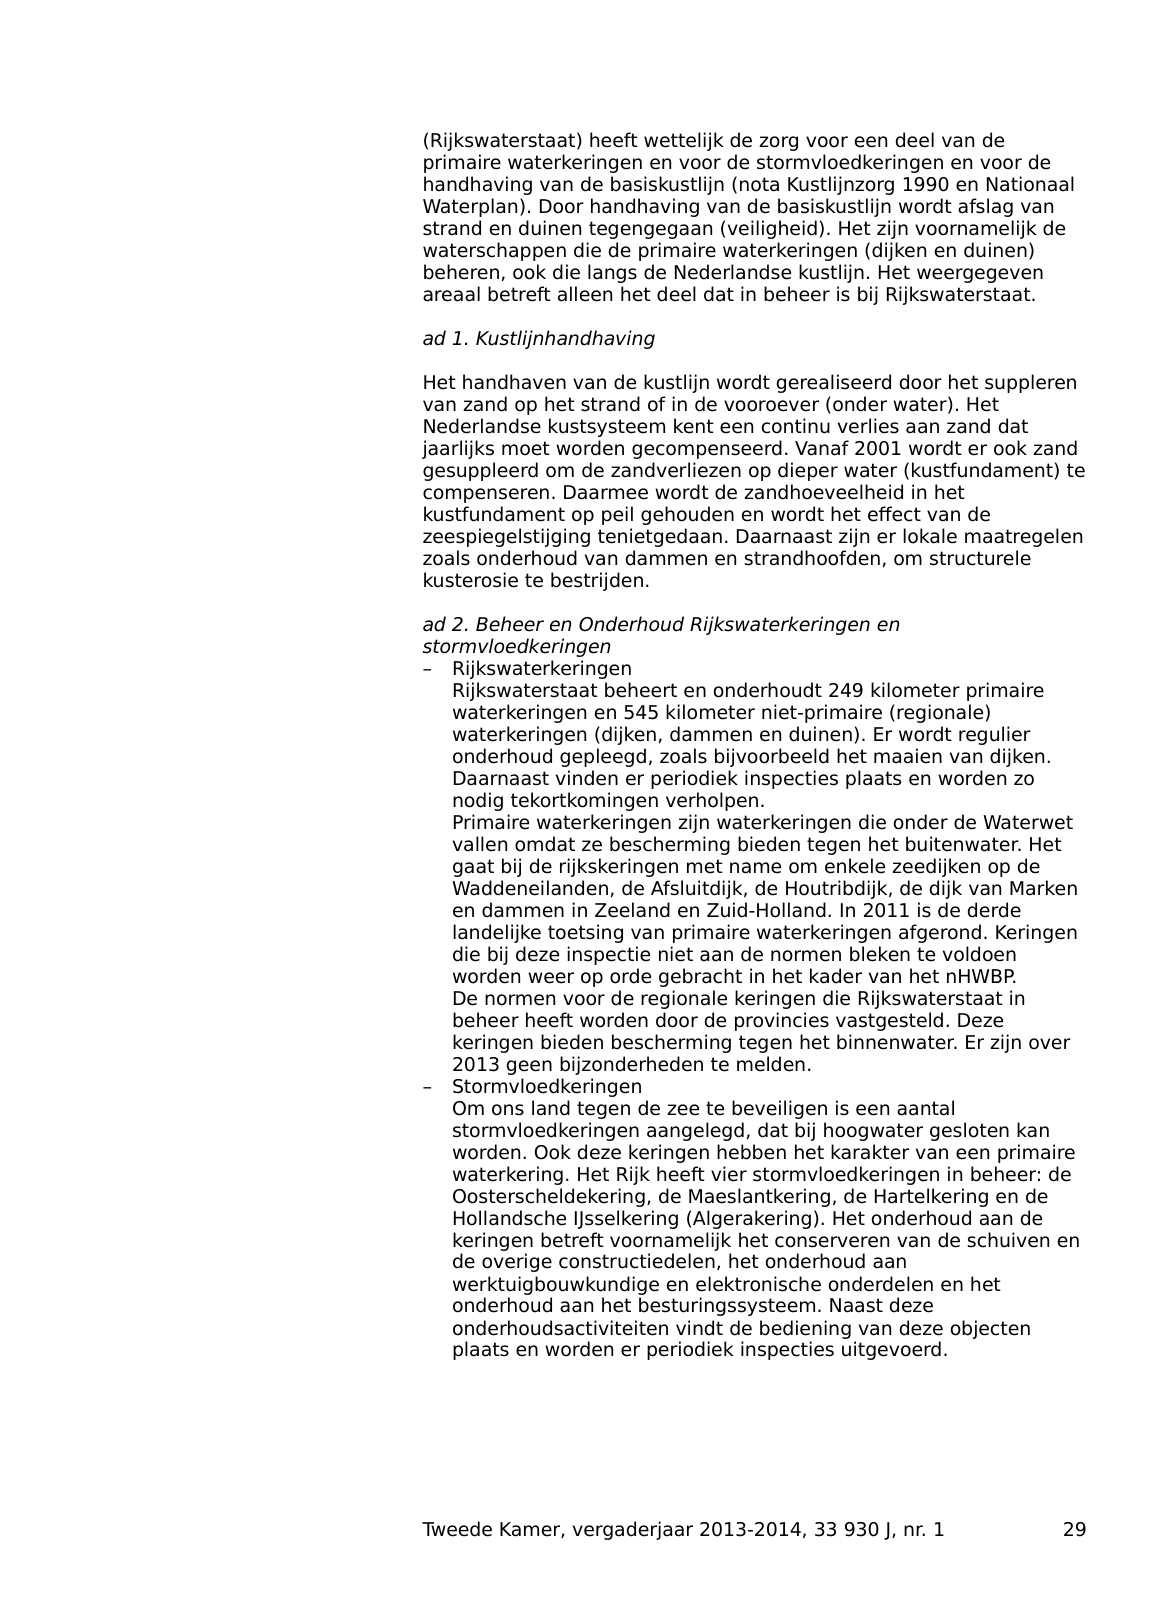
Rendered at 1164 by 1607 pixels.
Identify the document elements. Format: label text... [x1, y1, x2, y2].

text Om ons land tegen de zee te beveiligen is een aantal stormvloedkeringen aangelegd, dat bij hoogwater gesloten kan worden. Ook deze keringen hebben het karakter van een primaire waterkering. Het Rijk heeft vier stormvloedkeringen in beheer: de Oosterscheldekering, de Maeslantkering, de Hartelkering en de Hollandsche IJsselkering (Algerakering). Het onderhoud aan de keringen betreft voornamelijk het conserveren van de schuiven en de overige constructiedelen, het onderhoud aan werktuigbouwkundige en elektronische onderdelen en het onderhoud aan het besturingssysteem. Naast deze onderhoudsactiviteiten vindt de bediening van deze objecten plaats en worden er periodiek inspecties uitgevoerd. [452, 1098, 1087, 1361]
text (Rijkswaterstaat) heeft wettelijk de zorg voor een deel van de primaire waterkeringen en voor de stormvloedkeringen en voor de handhaving van de basiskustlijn (nota Kustlijnzorg 1990 en Nationaal Waterplan). Door handhaving van de basiskustlijn wordt afslag van strand en duinen tegengegaan (veiligheid). Het zijn voornamelijk de waterschappen die de primaire waterkeringen (dijken en duinen) beheren, ook die langs de Nederlandse kustlijn. Het weergegeven areaal betreft alleen het deel dat in beheer is bij Rijkswaterstaat. [422, 130, 1087, 306]
text Rijkswaterstaat beheert en onderhoudt 249 kilometer primaire waterkeringen en 545 kilometer niet-primaire (regionale) waterkeringen (dijken, dammen en duinen). Er wordt regulier onderhoud gepleegd, zoals bijvoorbeeld het maaien van dijken. Daarnaast vinden er periodiek inspecties plaats en worden zo nodig tekortkomingen verholpen. [452, 680, 1087, 812]
text – Stormvloedkeringen [422, 1076, 1087, 1098]
subtitle ad 1. Kustlijnhandhaving [422, 328, 1087, 350]
text – Rijkswaterkeringen [422, 658, 1087, 680]
text De normen voor de regionale keringen die Rijkswaterstaat in beheer heeft worden door de provincies vastgesteld. Deze keringen bieden bescherming tegen het binnenwater. Er zijn over 2013 geen bijzonderheden te melden. [452, 988, 1087, 1076]
subtitle ad 2. Beheer en Onderhoud Rijkswaterkeringen en stormvloedkeringen [422, 614, 1087, 658]
text Primaire waterkeringen zijn waterkeringen die onder de Waterwet vallen omdat ze bescherming bieden tegen het buitenwater. Het gaat bij de rijkskeringen met name om enkele zeedijken op de Waddeneilanden, de Afsluitdijk, de Houtribdijk, de dijk van Marken en dammen in Zeeland en Zuid-Holland. In 2011 is de derde landelijke toetsing van primaire waterkeringen afgerond. Keringen die bij deze inspectie niet aan de normen bleken te voldoen worden weer op orde gebracht in het kader van het nHWBP. [452, 812, 1087, 988]
text Het handhaven van de kustlijn wordt gerealiseerd door het suppleren van zand op het strand of in de vooroever (onder water). Het Nederlandse kustsysteem kent een continu verlies aan zand dat jaarlijks moet worden gecompenseerd. Vanaf 2001 wordt er ook zand gesuppleerd om de zandverliezen op dieper water (kustfundament) te compenseren. Daarmee wordt de zandhoeveelheid in het kustfundament op peil gehouden en wordt het effect van de zeespiegelstijging tenietgedaan. Daarnaast zijn er lokale maatregelen zoals onderhoud van dammen en strandhoofden, om structurele kusterosie te bestrijden. [422, 372, 1087, 592]
